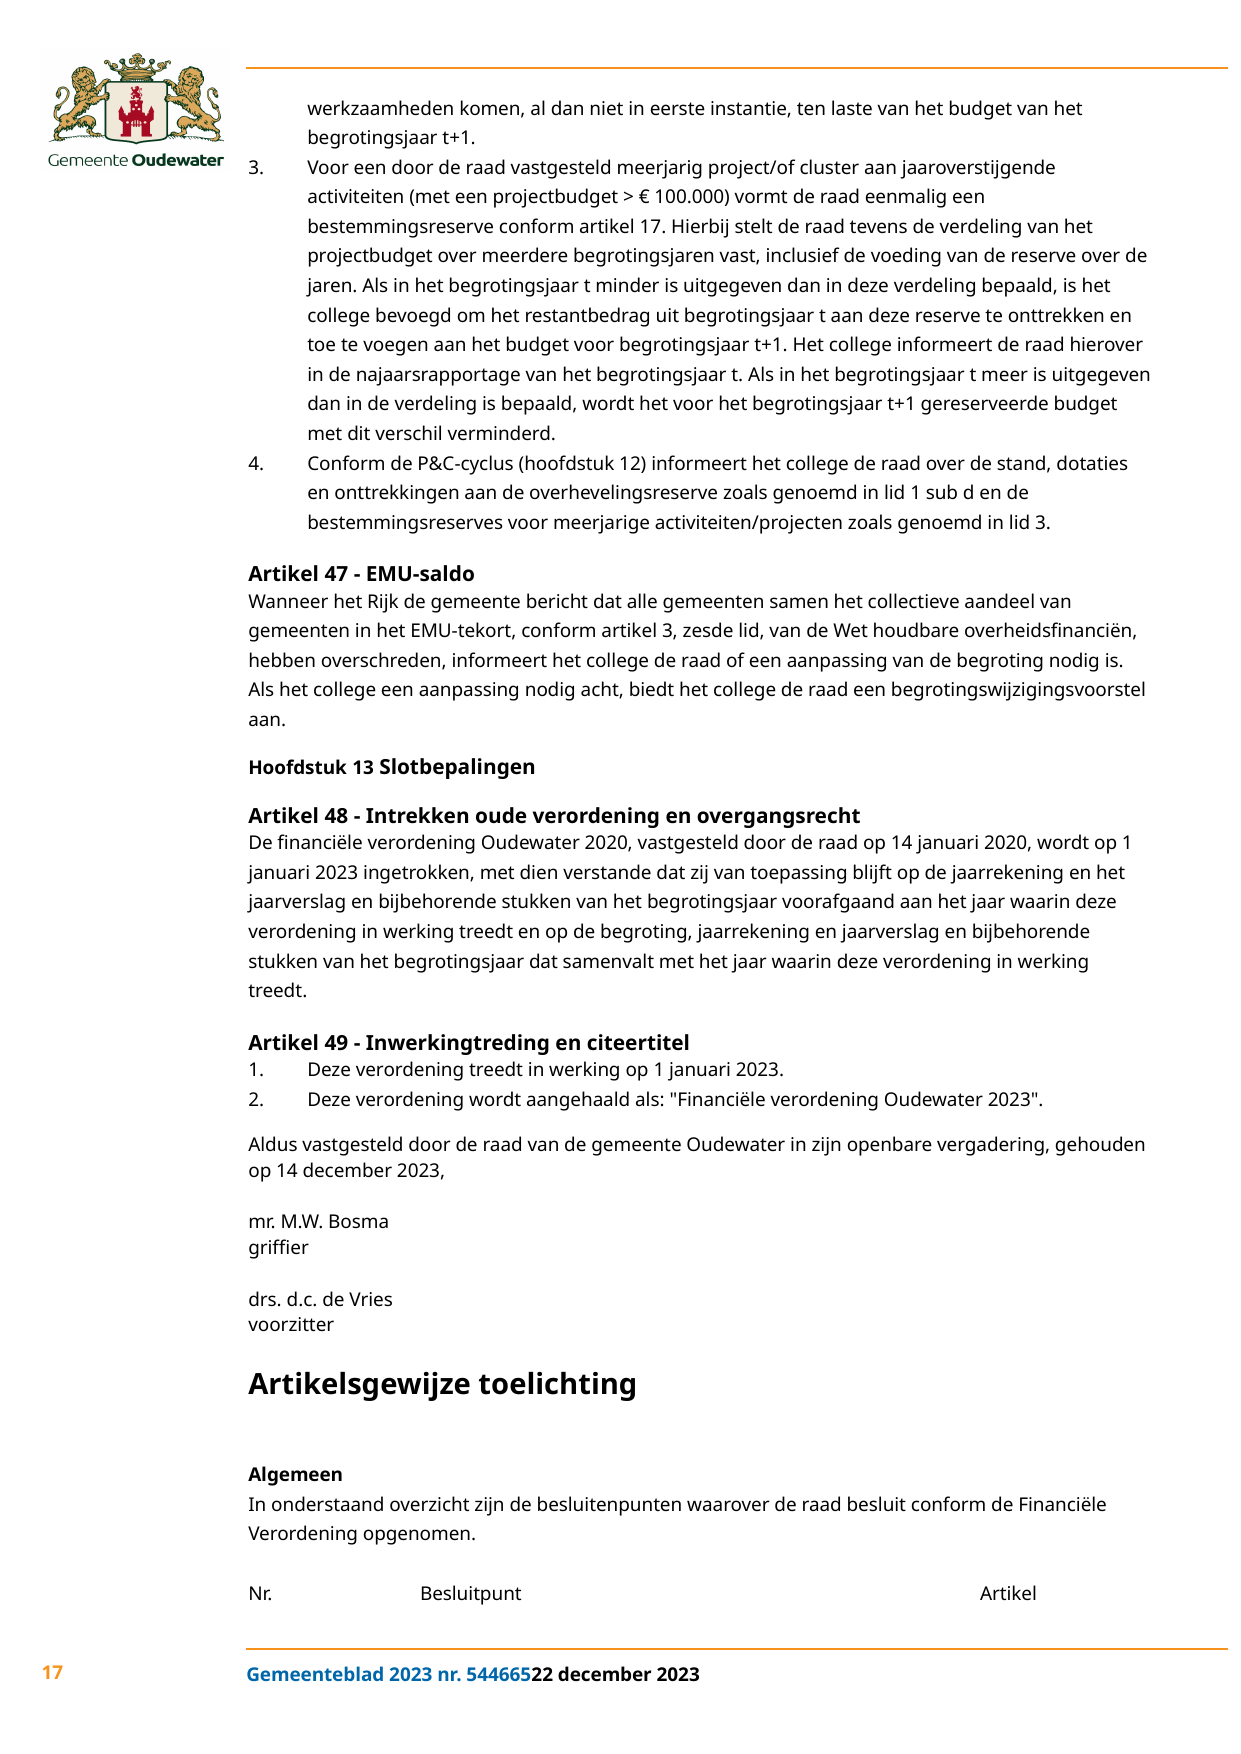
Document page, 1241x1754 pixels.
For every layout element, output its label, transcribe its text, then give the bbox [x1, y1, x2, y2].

text Artikelsgewijze toelichting [248, 1363, 1152, 1403]
text Wanneer het Rijk de gemeente bericht dat alle gemeenten samen het collectieve aandeel van gemeenten in het EMU-tekort, conform artikel 3, zesde lid, van de Wet houdbare overheidsfinanciën, hebben overschreden, informeert het college de raad of een aanpassing van de begroting nodig is. [248, 588, 1152, 673]
text Hoofdstuk 13 Slotbepalingen [248, 752, 1152, 780]
table_header Besluitpunt [420, 1580, 980, 1606]
list werkzaamheden komen, al dan niet in eerste instantie, ten laste van het budget van het begrotingsjaar t+1. [248, 95, 1152, 150]
text Algemeen [248, 1461, 1152, 1487]
text Aldus vastgesteld door de raad van de gemeente Oudewater in zijn openbare vergadering, gehouden op 14 december 2023, [248, 1131, 1152, 1183]
text griffier [248, 1234, 1152, 1260]
table_header Nr. [248, 1580, 420, 1606]
text De financiële verordening Oudewater 2020, vastgesteld door de raad op 14 januari 2020, wordt op 1 januari 2023 ingetrokken, met dien verstande dat zij van toepassing blijft op de jaarrekening en het jaarverslag en bijbehorende stukken van het begrotingsjaar voorafgaand aan het jaar waarin deze verordening in werking treedt en op de begroting, jaarrekening en jaarverslag en bijbehorende stukken van het begrotingsjaar dat samenvalt met het jaar waarin deze verordening in werking treedt. [248, 829, 1152, 1003]
list Conform de P&C-cyclus (hoofdstuk 12) informeert het college de raad over de stand, dotaties en onttrekkingen aan de overhevelingsreserve zoals genoemd in lid 1 sub d en de bestemmingsreserves voor meerjarige activiteiten/projecten zoals genoemd in lid 3. [248, 450, 1152, 535]
table_header Artikel [980, 1580, 1152, 1606]
text drs. d.c. de Vries [248, 1286, 1152, 1312]
text Artikel 48 - Intrekken oude verordening en overgangsrecht [248, 801, 1152, 829]
text Als het college een aanpassing nodig acht, biedt het college de raad een begrotingswijzigingsvoorstel aan. [248, 677, 1152, 732]
text voorzitter [248, 1312, 1152, 1337]
text In onderstaand overzicht zijn de besluitenpunten waarover de raad besluit conform de Financiële Verordening opgenomen. [248, 1491, 1152, 1546]
list Voor een door de raad vastgesteld meerjarig project/of cluster aan jaaroverstijgende activiteiten (met een projectbudget > € 100.000) vormt de raad eenmalig een bestemmingsreserve conform artikel 17. Hierbij stelt de raad tevens de verdeling van het projectbudget over meerdere begrotingsjaren vast, inclusief de voeding van de reserve over de jaren. Als in het begrotingsjaar t minder is uitgegeven dan in deze verdeling bepaald, is het college bevoegd om het restantbedrag uit begrotingsjaar t aan deze reserve te onttrekken en toe te voegen aan het budget voor begrotingsjaar t+1. Het college informeert de raad hierover in de najaarsrapportage van het begrotingsjaar t. Als in het begrotingsjaar t meer is uitgegeven dan in de verdeling is bepaald, wordt het voor het begrotingsjaar t+1 gereserveerde budget met dit verschil verminderd. [248, 154, 1152, 446]
list Deze verordening treedt in werking op 1 januari 2023. [248, 1056, 1152, 1082]
text Artikel 47 - EMU-saldo [248, 559, 1152, 588]
text mr. M.W. Bosma [248, 1209, 1152, 1234]
list Deze verordening wordt aangehaald als: "Financiële verordening Oudewater 2023". [248, 1086, 1152, 1112]
text Artikel 49 - Inwerkingtreding en citeertitel [248, 1028, 1152, 1056]
picture [41, 47, 231, 172]
